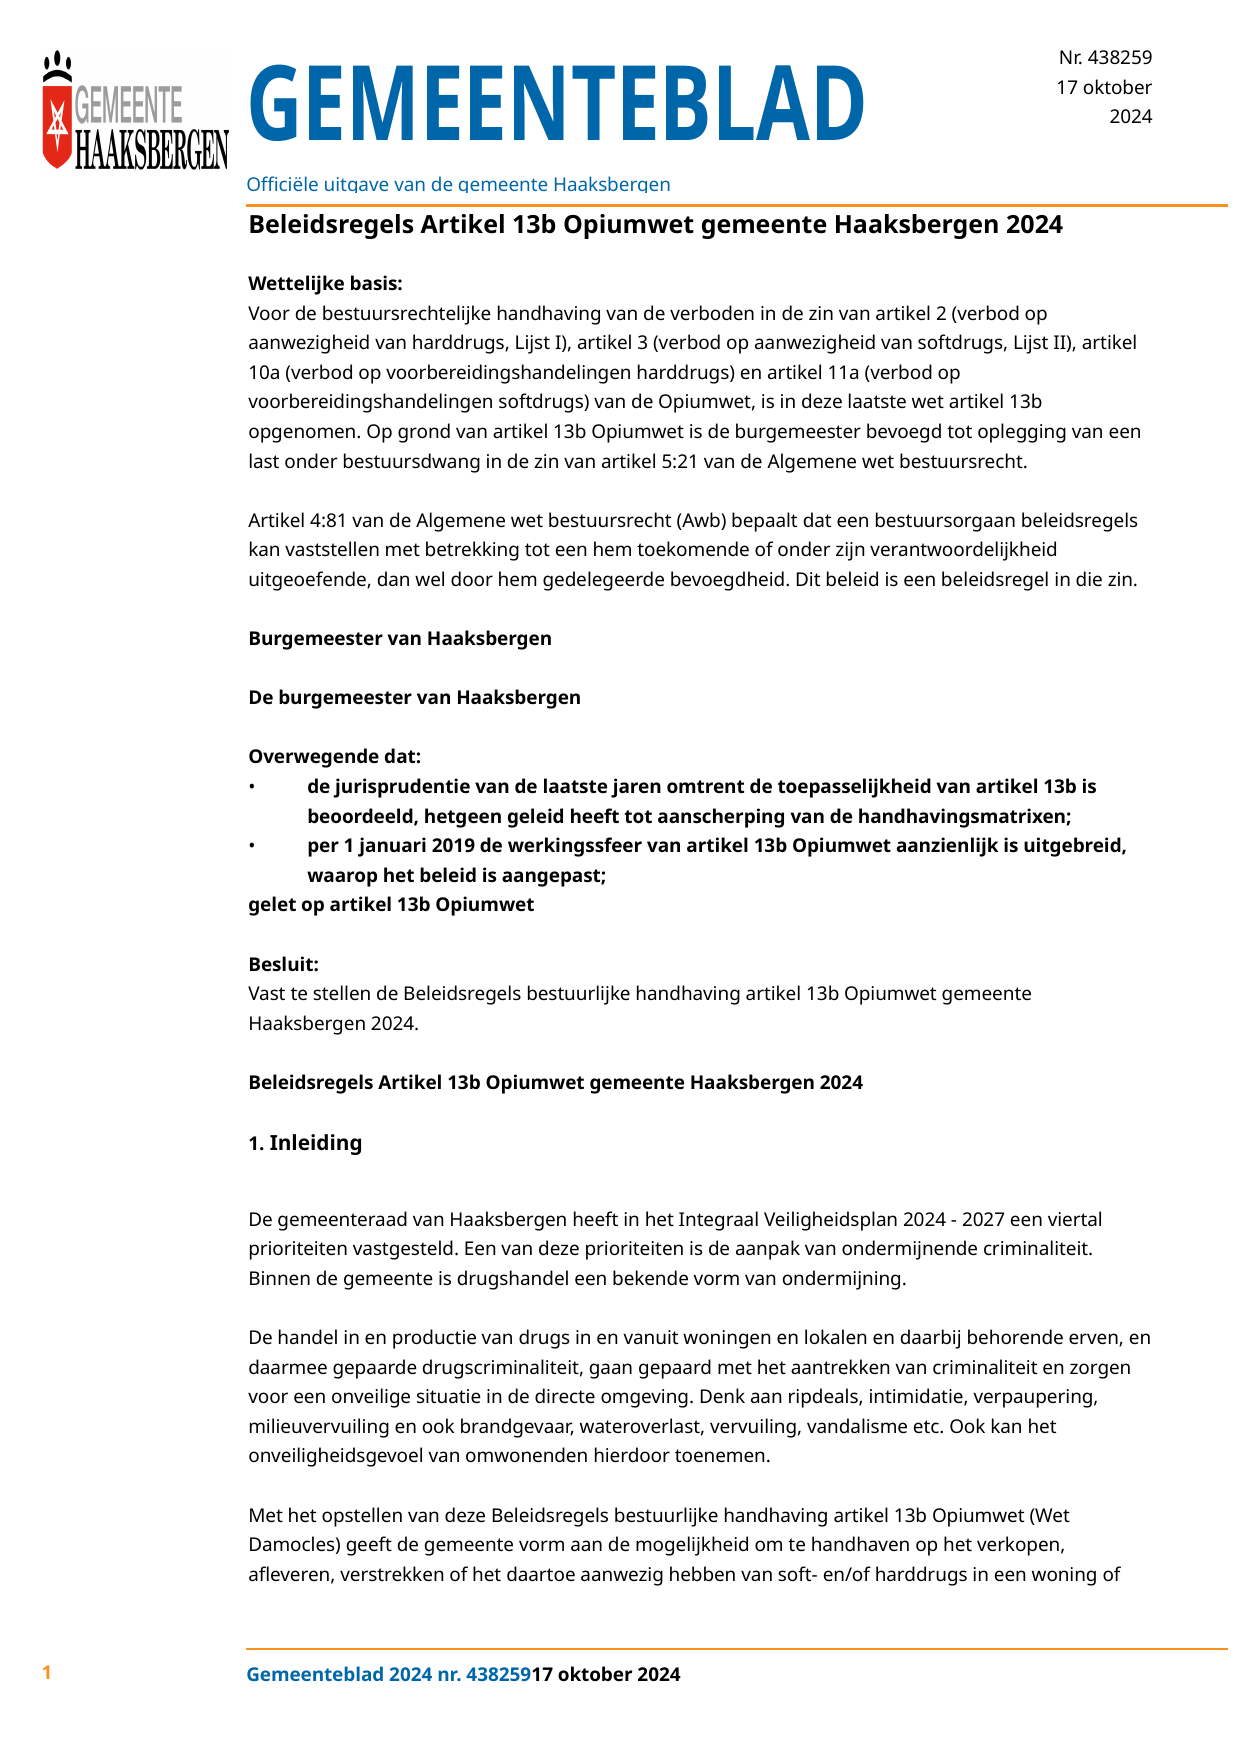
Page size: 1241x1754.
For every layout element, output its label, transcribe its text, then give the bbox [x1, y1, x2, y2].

text Beleidsregels Artikel 13b Opiumwet gemeente Haaksbergen 2024 [248, 1069, 1152, 1095]
text Besluit: [248, 951, 1152, 976]
list de jurisprudentie van de laatste jaren omtrent de toepasselijkheid van artikel 13b is beoordeeld, hetgeen geleid heeft tot aanscherping van de handhavingsmatrixen; [248, 773, 1152, 828]
text Wettelijke basis: [248, 270, 1152, 296]
text De burgemeester van Haaksbergen [248, 684, 1152, 710]
text Vast te stellen de Beleidsregels bestuurlijke handhaving artikel 13b Opiumwet gemeente Haaksbergen 2024. [248, 980, 1152, 1036]
text De handel in en productie van drugs in en vanuit woningen en lokalen en daarbij behorende erven, en daarmee gepaarde drugscriminaliteit, gaan gepaard met het aantrekken van criminaliteit en zorgen voor een onveilige situatie in de directe omgeving. Denk aan ripdeals, intimidatie, verpaupering, milieuvervuiling en ook brandgevaar, wateroverlast, vervuiling, vandalisme etc. Ook kan het onveiligheidsgevoel van omwonenden hierdoor toenemen. [248, 1324, 1152, 1468]
text Met het opstellen van deze Beleidsregels bestuurlijke handhaving artikel 13b Opiumwet (Wet Damocles) geeft de gemeente vorm aan de mogelijkheid om te handhaven op het verkopen, afleveren, verstrekken of het daartoe aanwezig hebben van soft- en/of harddrugs in een woning of [248, 1502, 1152, 1587]
picture [41, 47, 231, 172]
text Overwegende dat: [248, 744, 1152, 769]
text Voor de bestuursrechtelijke handhaving van de verboden in de zin van artikel 2 (verbod op aanwezigheid van harddrugs, Lijst I), artikel 3 (verbod op aanwezigheid van softdrugs, Lijst II), artikel 10a (verbod op voorbereidingshandelingen harddrugs) en artikel 11a (verbod op voorbereidingshandelingen softdrugs) van de Opiumwet, is in deze laatste wet artikel 13b opgenomen. Op grond van artikel 13b Opiumwet is de burgemeester bevoegd tot oplegging van een last onder bestuursdwang in de zin van artikel 5:21 van de Algemene wet bestuursrecht. [248, 300, 1152, 473]
text De gemeenteraad van Haaksbergen heeft in het Integraal Veiligheidsplan 2024 - 2027 een viertal prioriteiten vastgesteld. Een van deze prioriteiten is de aanpak van ondermijnende criminaliteit. Binnen de gemeente is drugshandel een bekende vorm van ondermijning. [248, 1206, 1152, 1291]
text gelet op artikel 13b Opiumwet [248, 892, 1152, 917]
text Artikel 4:81 van de Algemene wet bestuursrecht (Awb) bepaalt dat een bestuursorgaan beleidsregels kan vaststellen met betrekking tot een hem toekomende of onder zijn verantwoordelijkheid uitgeoefende, dan wel door hem gedelegeerde bevoegdheid. Dit beleid is een beleidsregel in die zin. [248, 507, 1152, 592]
text 1. Inleiding [248, 1128, 1152, 1157]
text Burgemeester van Haaksbergen [248, 625, 1152, 651]
list per 1 januari 2019 de werkingssfeer van artikel 13b Opiumwet aanzienlijk is uitgebreid, waarop het beleid is aangepast; [248, 832, 1152, 888]
text Beleidsregels Artikel 13b Opiumwet gemeente Haaksbergen 2024 [248, 207, 1152, 241]
